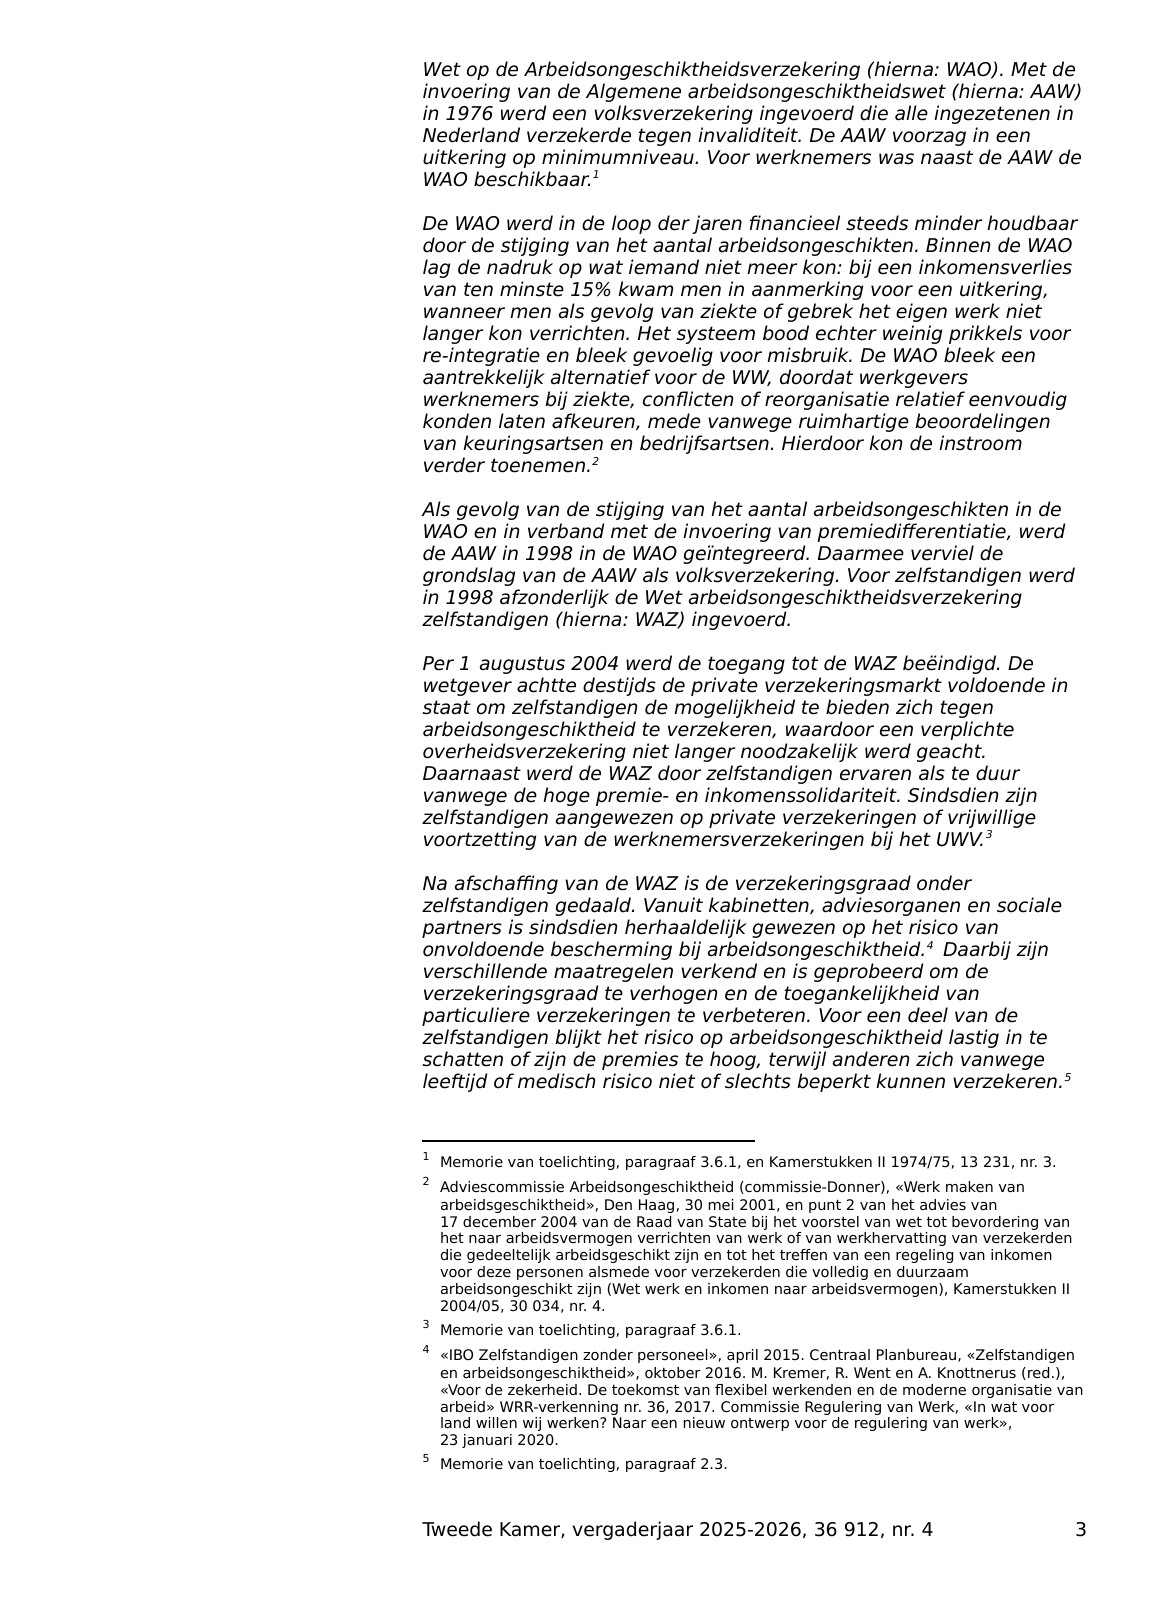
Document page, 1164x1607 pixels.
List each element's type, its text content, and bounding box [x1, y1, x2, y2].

text «IBO Zelfstandigen zonder personeel», april 2015. Centraal Planbureau, «Zelfstandigen en arbeidsongeschiktheid», oktober 2016. M. Kremer, R. Went en A. Knottnerus (red.), «Voor de zekerheid. De toekomst van flexibel werkenden en de moderne organisatie van arbeid» WRR-verkenning nr. 36, 2017. Commissie Regulering van Werk, «In wat voor land willen wij werken? Naar een nieuw ontwerp voor de regulering van werk», 23 januari 2020. [422, 1343, 1087, 1449]
text Wet op de Arbeidsongeschiktheidsverzekering (hierna: WAO). Met de invoering van de Algemene arbeidsongeschiktheidswet (hierna: AAW) in 1976 werd een volksverzekering ingevoerd die alle ingezetenen in Nederland verzekerde tegen invaliditeit. De AAW voorzag in een uitkering op minimumniveau. Voor werknemers was naast de AAW de WAO beschikbaar. [422, 59, 1087, 191]
text Memorie van toelichting, paragraaf 3.6.1. [422, 1318, 1087, 1340]
text Adviescommissie Arbeidsongeschiktheid (commissie-Donner), «Werk maken van arbeidsgeschiktheid», Den Haag, 30 mei 2001, en punt 2 van het advies van 17 december 2004 van de Raad van State bij het voorstel van wet tot bevordering van het naar arbeidsvermogen verrichten van werk of van werkhervatting van verzekerden die gedeeltelijk arbeidsgeschikt zijn en tot het treffen van een regeling van inkomen voor deze personen alsmede voor verzekerden die volledig en duurzaam arbeidsongeschikt zijn (Wet werk en inkomen naar arbeidsvermogen), Kamerstukken II 2004/05, 30 034, nr. 4. [422, 1175, 1087, 1315]
text Memorie van toelichting, paragraaf 3.6.1, en Kamerstukken II 1974/75, 13 231, nr. 3. [422, 1150, 1087, 1172]
text De WAO werd in de loop der jaren financieel steeds minder houdbaar door de stijging van het aantal arbeidsongeschikten. Binnen de WAO lag de nadruk op wat iemand niet meer kon: bij een inkomensverlies van ten minste 15% kwam men in aanmerking voor een uitkering, wanneer men als gevolg van ziekte of gebrek het eigen werk niet langer kon verrichten. Het systeem bood echter weinig prikkels voor re-integratie en bleek gevoelig voor misbruik. De WAO bleek een aantrekkelijk alternatief voor de WW, doordat werkgevers werknemers bij ziekte, conflicten of reorganisatie relatief eenvoudig konden laten afkeuren, mede vanwege ruimhartige beoordelingen van keuringsartsen en bedrijfsartsen. Hierdoor kon de instroom verder toenemen. [422, 213, 1087, 477]
text Per 1 augustus 2004 werd de toegang tot de WAZ beëindigd. De wetgever achtte destijds de private verzekeringsmarkt voldoende in staat om zelfstandigen de mogelijkheid te bieden zich tegen arbeidsongeschiktheid te verzekeren, waardoor een verplichte overheidsverzekering niet langer noodzakelijk werd geacht. Daarnaast werd de WAZ door zelfstandigen ervaren als te duur vanwege de hoge premie- en inkomenssolidariteit. Sindsdien zijn zelfstandigen aangewezen op private verzekeringen of vrijwillige voortzetting van de werknemersverzekeringen bij het UWV. [422, 653, 1087, 851]
text Memorie van toelichting, paragraaf 2.3. [422, 1452, 1087, 1474]
text Als gevolg van de stijging van het aantal arbeidsongeschikten in de WAO en in verband met de invoering van premiedifferentiatie, werd de AAW in 1998 in de WAO geïntegreerd. Daarmee verviel de grondslag van de AAW als volksverzekering. Voor zelfstandigen werd in 1998 afzonderlijk de Wet arbeidsongeschiktheidsverzekering zelfstandigen (hierna: WAZ) ingevoerd. [422, 499, 1087, 631]
text Na afschaffing van de WAZ is de verzekeringsgraad onder zelfstandigen gedaald. Vanuit kabinetten, adviesorganen en sociale partners is sindsdien herhaaldelijk gewezen op het risico van onvoldoende bescherming bij arbeidsongeschiktheid. Daarbij zijn verschillende maatregelen verkend en is geprobeerd om de verzekeringsgraad te verhogen en de toegankelijkheid van particuliere verzekeringen te verbeteren. Voor een deel van de zelfstandigen blijkt het risico op arbeidsongeschiktheid lastig in te schatten of zijn de premies te hoog, terwijl anderen zich vanwege leeftijd of medisch risico niet of slechts beperkt kunnen verzekeren. [422, 873, 1087, 1093]
